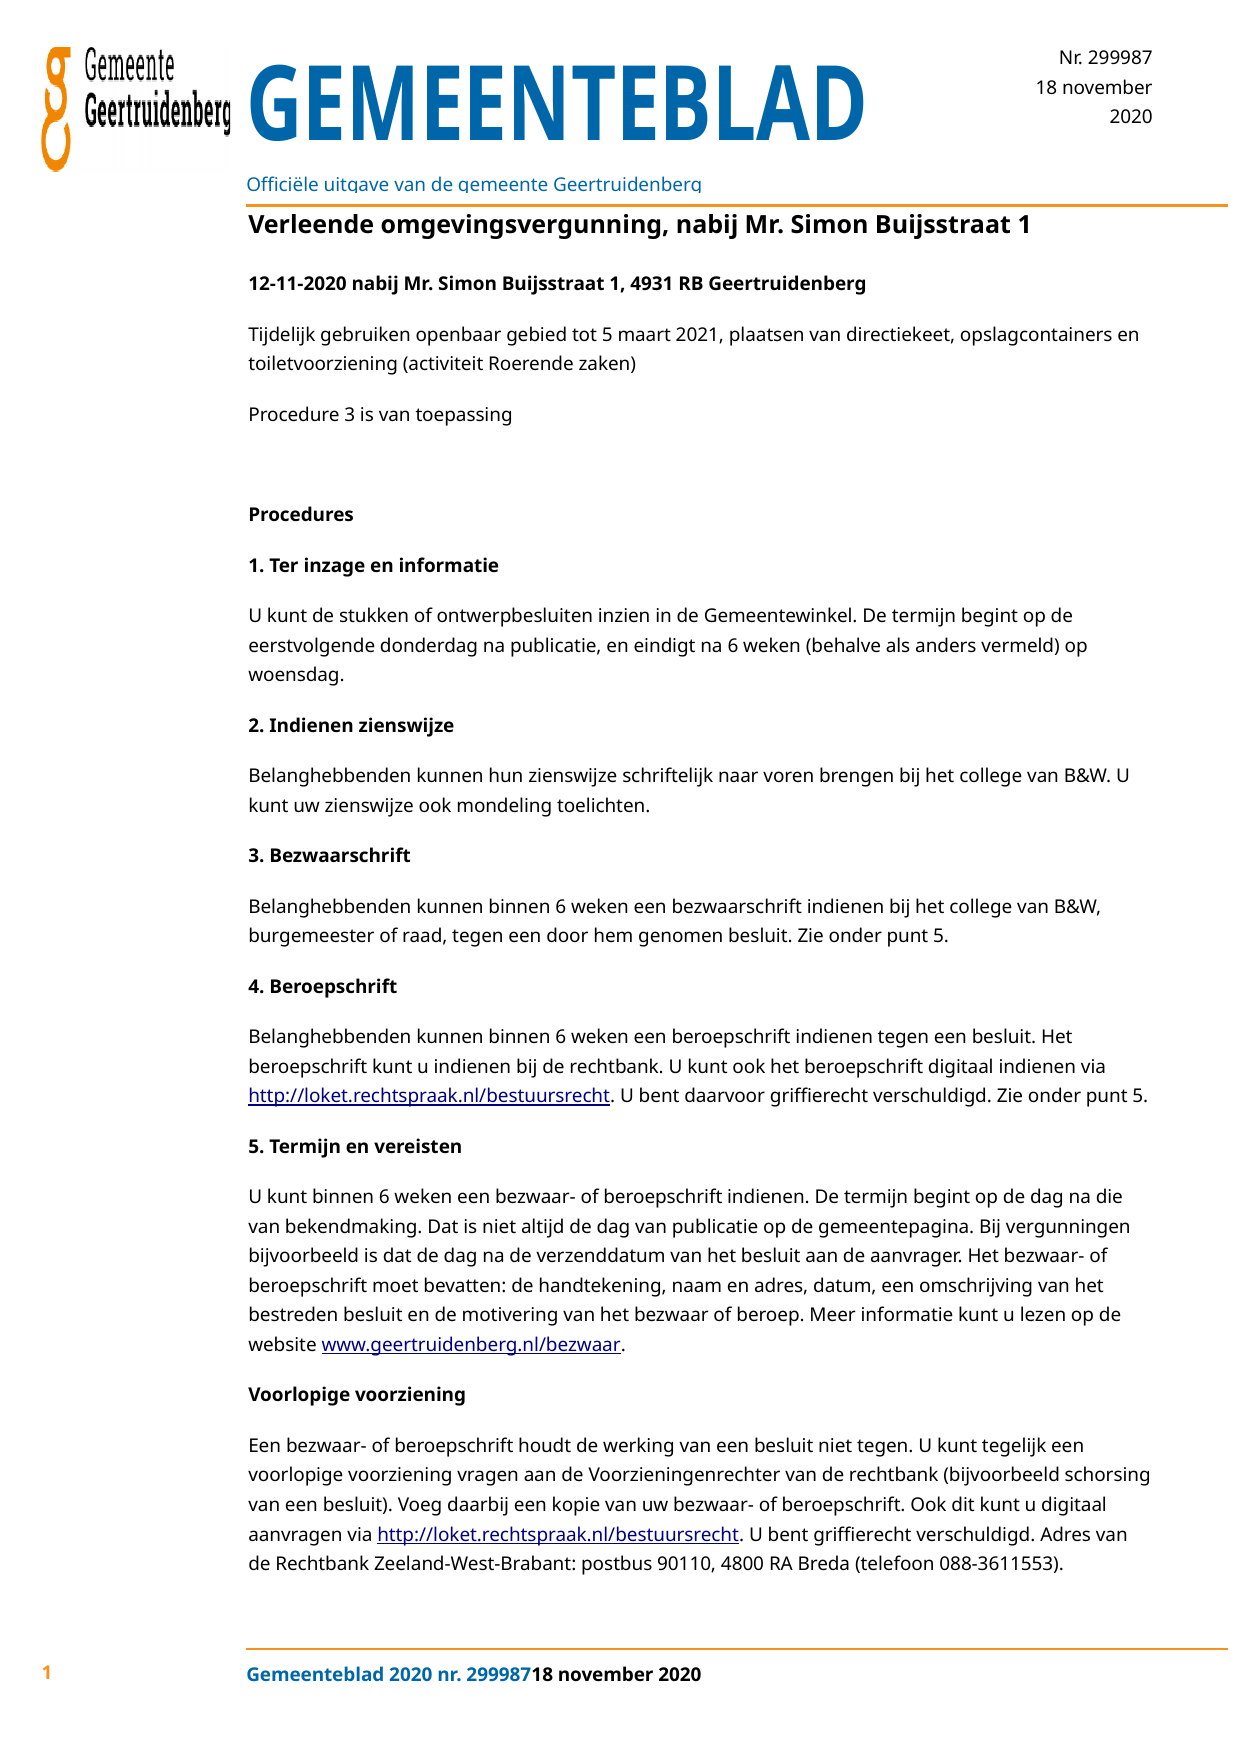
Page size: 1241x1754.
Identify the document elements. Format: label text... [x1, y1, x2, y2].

text Een bezwaar- of beroepschrift houdt de werking van een besluit niet tegen. U kunt tegelijk een voorlopige voorziening vragen aan de Voorzieningenrechter van de rechtbank (bijvoorbeeld schorsing van een besluit). Voeg daarbij een kopie van uw bezwaar- of beroepschrift. Ook dit kunt u digitaal aanvragen via http://loket.rechtspraak.nl/bestuursrecht. U bent griffierecht verschuldigd. Adres van de Rechtbank Zeeland-West-Brabant: postbus 90110, 4800 RA Breda (telefoon 088-3611553). [248, 1432, 1152, 1576]
text 12-11-2020 nabij Mr. Simon Buijsstraat 1, 4931 RB Geertruidenberg [248, 270, 1152, 296]
picture [41, 47, 231, 172]
text Voorlopige voorziening [248, 1382, 1152, 1407]
text U kunt de stukken of ontwerpbesluiten inzien in de Gemeentewinkel. De termijn begint op de eerstvolgende donderdag na publicatie, en eindigt na 6 weken (behalve als anders vermeld) op woensdag. [248, 602, 1152, 687]
text Belanghebbenden kunnen binnen 6 weken een bezwaarschrift indienen bij het college van B&W, burgemeester of raad, tegen een door hem genomen besluit. Zie onder punt 5. [248, 893, 1152, 948]
text Belanghebbenden kunnen hun zienswijze schriftelijk naar voren brengen bij het college van B&W. U kunt uw zienswijze ook mondeling toelichten. [248, 762, 1152, 818]
text 4. Beroepschrift [248, 973, 1152, 998]
text Tijdelijk gebruiken openbaar gebied tot 5 maart 2021, plaatsen van directiekeet, opslagcontainers en toiletvoorziening (activiteit Roerende zaken) [248, 321, 1152, 376]
text 5. Termijn en vereisten [248, 1133, 1152, 1158]
text Belanghebbenden kunnen binnen 6 weken een beroepschrift indienen tegen een besluit. Het beroepschrift kunt u indienen bij de rechtbank. U kunt ook het beroepschrift digitaal indienen via http://loket.rechtspraak.nl/bestuursrecht. U bent daarvoor griffierecht verschuldigd. Zie onder punt 5. [248, 1023, 1152, 1108]
text 2. Indienen zienswijze [248, 712, 1152, 738]
text Procedures [248, 502, 1152, 527]
text 1. Ter inzage en informatie [248, 552, 1152, 578]
text Procedure 3 is van toepassing [248, 401, 1152, 426]
text Verleende omgevingsvergunning, nabij Mr. Simon Buijsstraat 1 [248, 207, 1152, 241]
text 3. Bezwaarschrift [248, 842, 1152, 868]
text U kunt binnen 6 weken een bezwaar- of beroepschrift indienen. De termijn begint op de dag na die van bekendmaking. Dat is niet altijd de dag van publicatie op de gemeentepagina. Bij vergunningen bijvoorbeeld is dat de dag na de verzenddatum van het besluit aan de aanvrager. Het bezwaar- of beroepschrift moet bevatten: de handtekening, naam en adres, datum, een omschrijving van het bestreden besluit en de motivering van het bezwaar of beroep. Meer informatie kunt u lezen op de website www.geertruidenberg.nl/bezwaar. [248, 1183, 1152, 1357]
